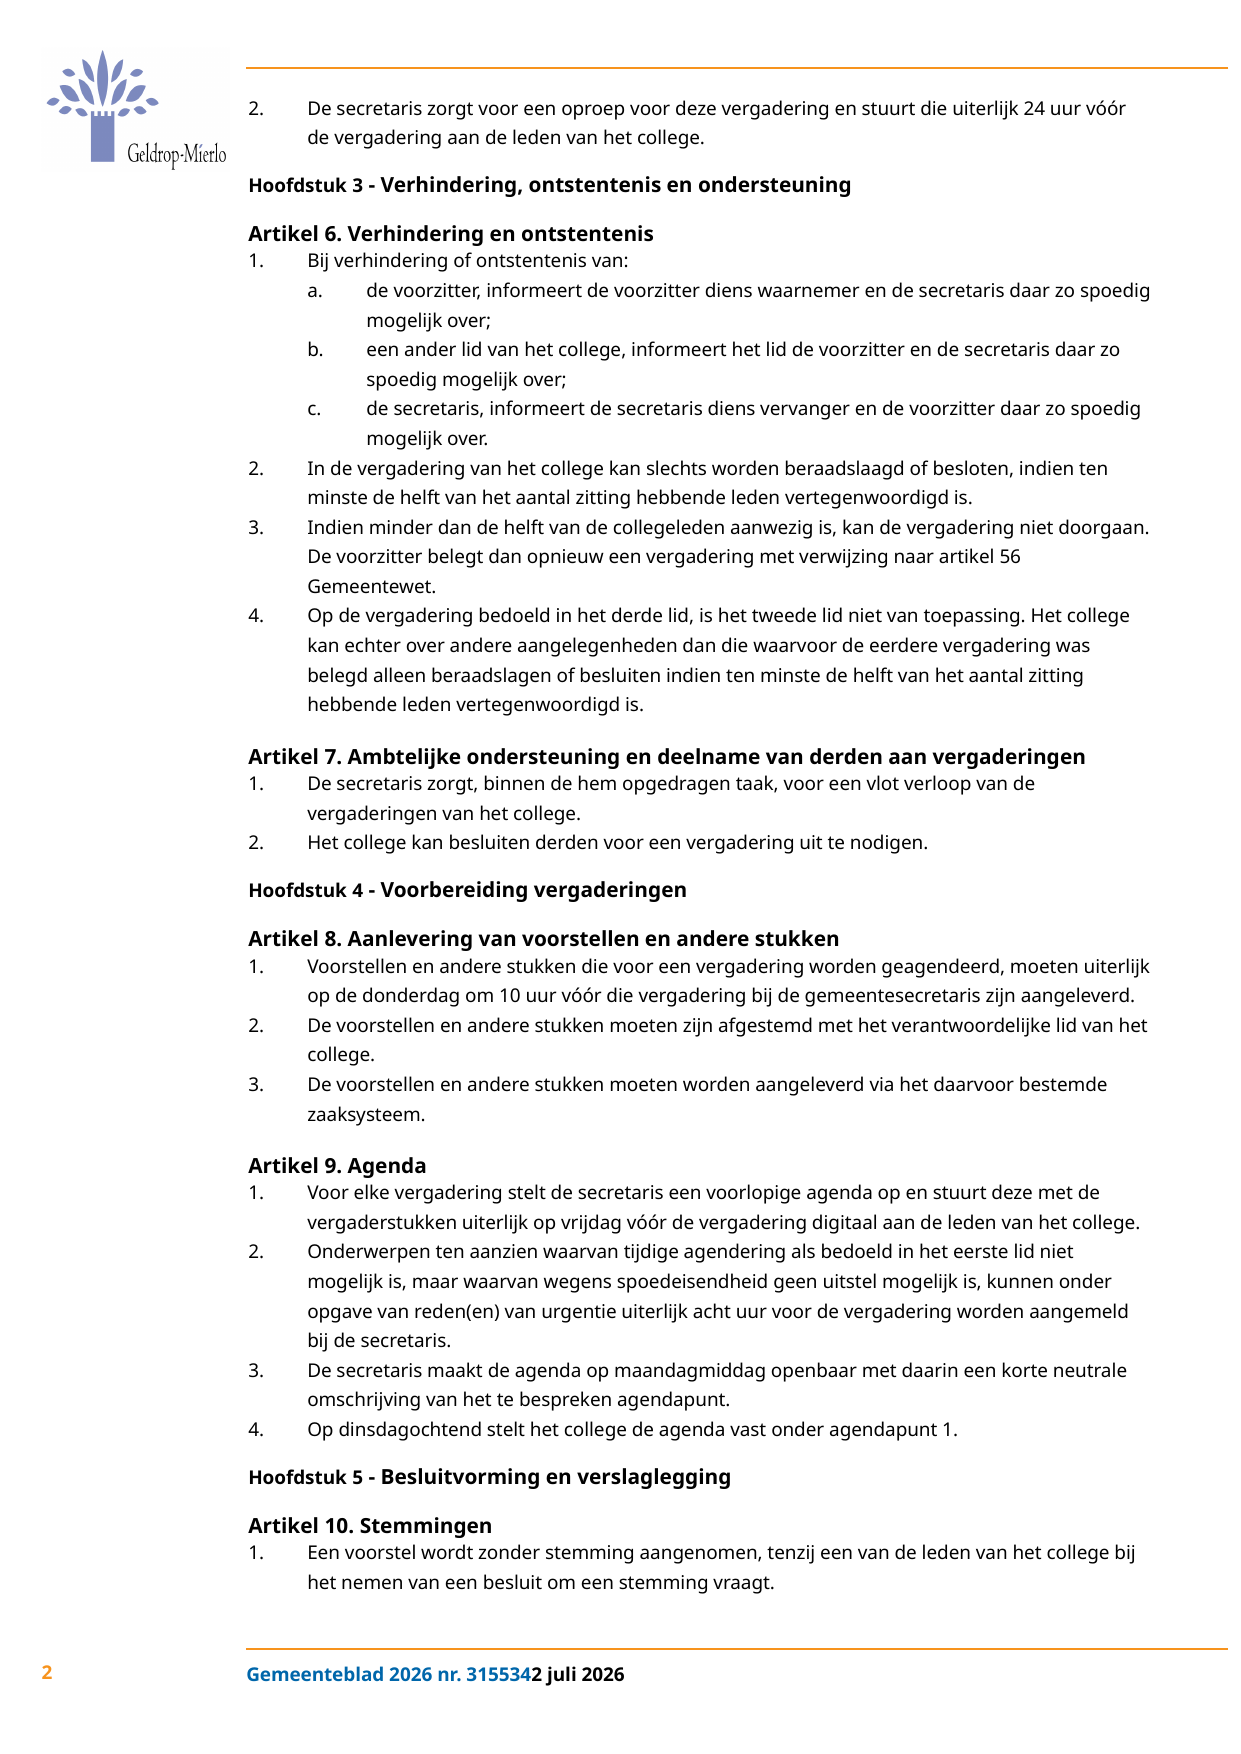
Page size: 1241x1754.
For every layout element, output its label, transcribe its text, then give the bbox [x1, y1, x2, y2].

text Hoofdstuk 5 - Besluitvorming en verslaglegging [248, 1462, 1152, 1490]
list De voorstellen en andere stukken moeten zijn afgestemd met het verantwoordelijke lid van het college. [248, 1012, 1152, 1067]
list Het college kan besluiten derden voor een vergadering uit te nodigen. [248, 829, 1152, 855]
list De voorstellen en andere stukken moeten worden aangeleverd via het daarvoor bestemde zaaksysteem. [248, 1071, 1152, 1126]
text Artikel 9. Agenda [248, 1151, 1152, 1179]
list Op dinsdagochtend stelt het college de agenda vast onder agendapunt 1. [248, 1416, 1152, 1442]
list De secretaris zorgt, binnen de hem opgedragen taak, voor een vlot verloop van de vergaderingen van het college. [248, 770, 1152, 826]
text Hoofdstuk 4 - Voorbereiding vergaderingen [248, 875, 1152, 903]
list een ander lid van het college, informeert het lid de voorzitter en de secretaris daar zo spoedig mogelijk over; [307, 336, 1152, 392]
list Voor elke vergadering stelt de secretaris een voorlopige agenda op en stuurt deze met de vergaderstukken uiterlijk op vrijdag vóór de vergadering digitaal aan de leden van het college. [248, 1179, 1152, 1235]
list Een voorstel wordt zonder stemming aangenomen, tenzij een van de leden van het college bij het nemen van een besluit om een stemming vraagt. [248, 1539, 1152, 1595]
list Op de vergadering bedoeld in het derde lid, is het tweede lid niet van toepassing. Het college kan echter over andere aangelegenheden dan die waarvoor de eerdere vergadering was belegd alleen beraadslagen of besluiten indien ten minste de helft van het aantal zitting hebbende leden vertegenwoordigd is. [248, 603, 1152, 717]
list In de vergadering van het college kan slechts worden beraadslaagd of besloten, indien ten minste de helft van het aantal zitting hebbende leden vertegenwoordigd is. [248, 455, 1152, 510]
text Artikel 7. Ambtelijke ondersteuning en deelname van derden aan vergaderingen [248, 742, 1152, 770]
text Artikel 6. Verhindering en ontstentenis [248, 219, 1152, 248]
list Indien minder dan de helft van de collegeleden aanwezig is, kan de vergadering niet doorgaan. De voorzitter belegt dan opnieuw een vergadering met verwijzing naar artikel 56 Gemeentewet. [248, 514, 1152, 599]
text Artikel 10. Stemmingen [248, 1511, 1152, 1539]
list Voorstellen en andere stukken die voor een vergadering worden geagendeerd, moeten uiterlijk op de donderdag om 10 uur vóór die vergadering bij de gemeentesecretaris zijn aangeleverd. [248, 953, 1152, 1008]
list de voorzitter, informeert de voorzitter diens waarnemer en de secretaris daar zo spoedig mogelijk over; [307, 277, 1152, 333]
picture [41, 47, 231, 172]
list De secretaris zorgt voor een oproep voor deze vergadering en stuurt die uiterlijk 24 uur vóór de vergadering aan de leden van het college. [248, 95, 1152, 150]
list Onderwerpen ten aanzien waarvan tijdige agendering als bedoeld in het eerste lid niet mogelijk is, maar waarvan wegens spoedeisendheid geen uitstel mogelijk is, kunnen onder opgave van reden(en) van urgentie uiterlijk acht uur voor de vergadering worden aangemeld bij de secretaris. [248, 1239, 1152, 1353]
text Artikel 8. Aanlevering van voorstellen en andere stukken [248, 924, 1152, 953]
list de secretaris, informeert de secretaris diens vervanger en de voorzitter daar zo spoedig mogelijk over. [307, 396, 1152, 451]
text Hoofdstuk 3 - Verhindering, ontstentenis en ondersteuning [248, 170, 1152, 198]
list Bij verhindering of ontstentenis van: [248, 248, 1152, 273]
list De secretaris maakt de agenda op maandagmiddag openbaar met daarin een korte neutrale omschrijving van het te bespreken agendapunt. [248, 1357, 1152, 1412]
